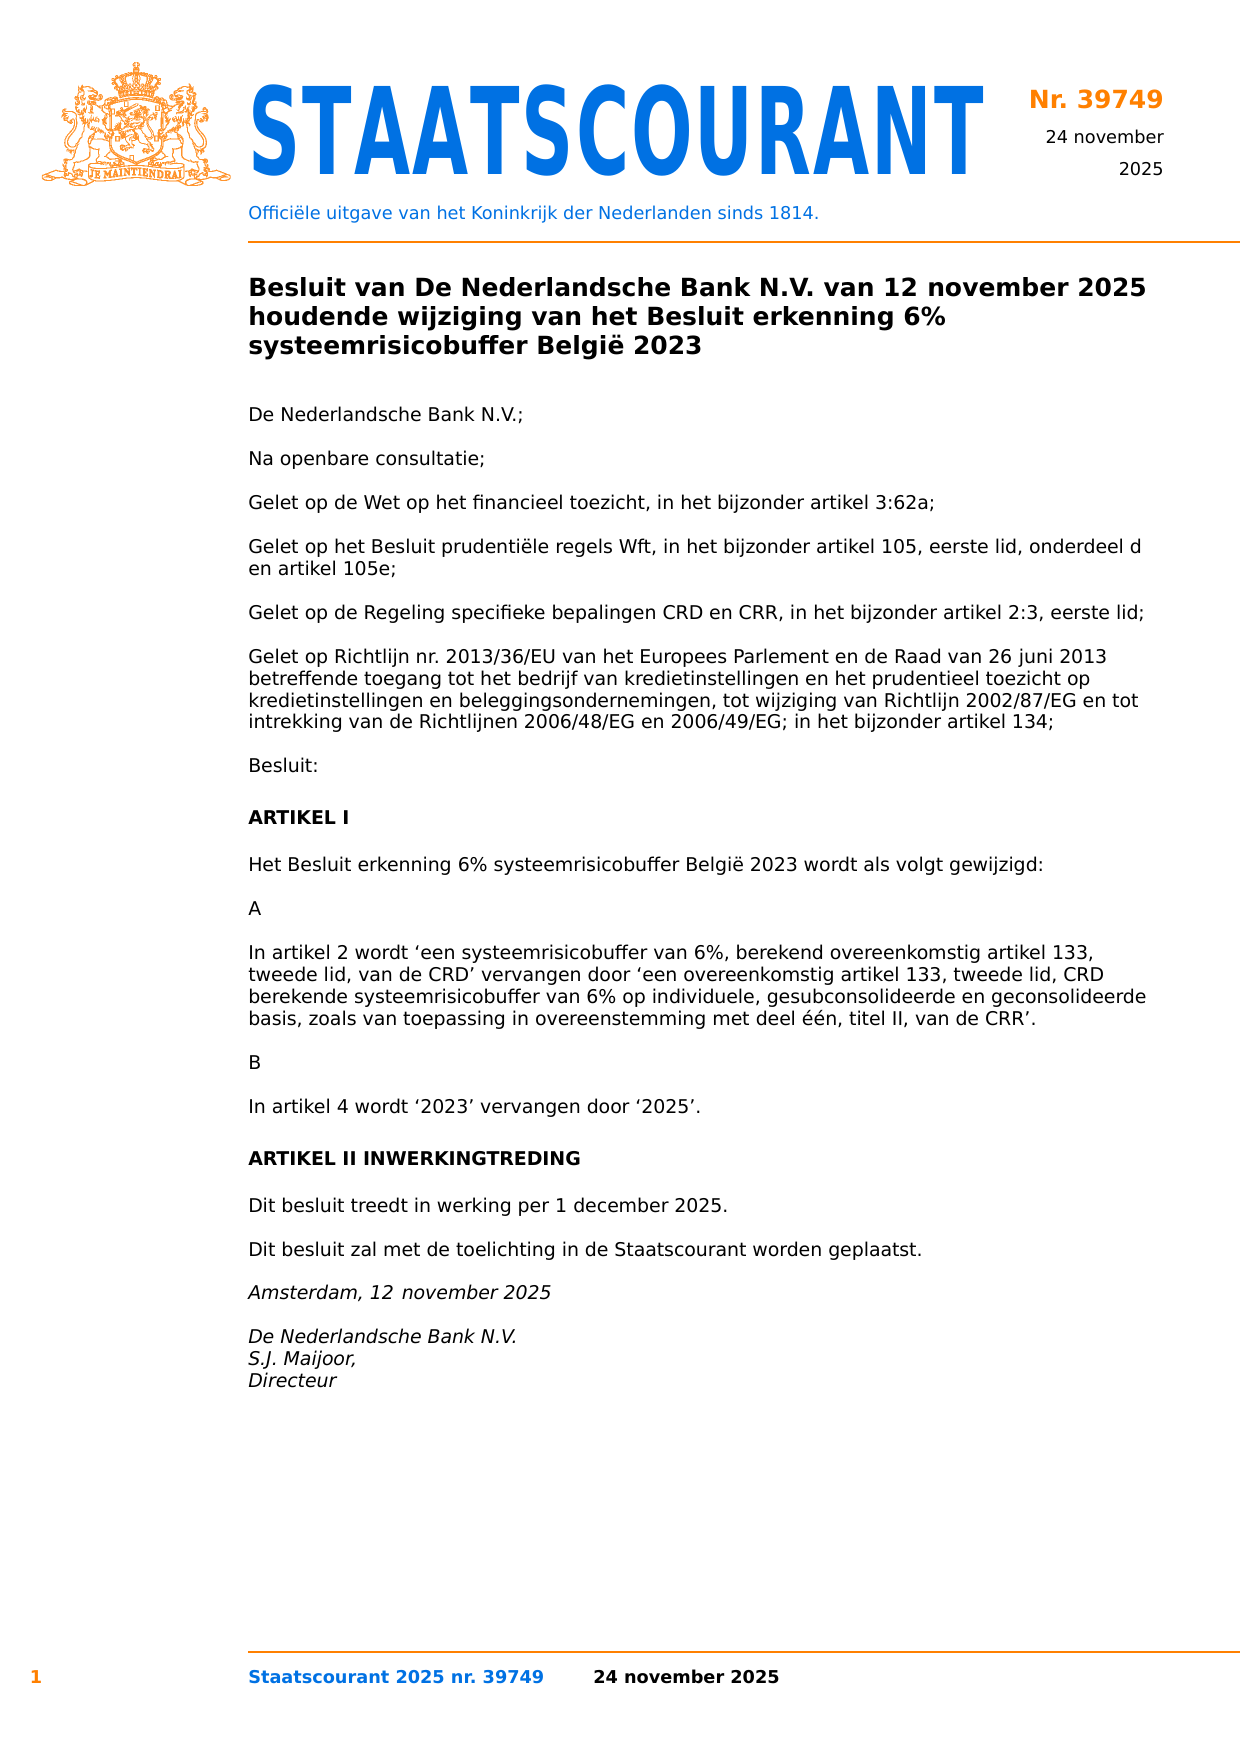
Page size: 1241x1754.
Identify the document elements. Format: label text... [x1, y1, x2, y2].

subtitle ARTIKEL I [248, 807, 1163, 829]
text A [248, 898, 1163, 920]
text Dit besluit zal met de toelichting in de Staatscourant worden geplaatst. [248, 1238, 1163, 1260]
text Gelet op het Besluit prudentiële regels Wft, in het bijzonder artikel 105, eerste lid, onderdeel d en artikel 105e; [248, 536, 1163, 580]
text Gelet op de Wet op het financieel toezicht, in het bijzonder artikel 3:62a; [248, 492, 1163, 514]
text Dit besluit treedt in werking per 1 december 2025. [248, 1194, 1163, 1217]
subtitle ARTIKEL II INWERKINGTREDING [248, 1148, 1163, 1169]
text In artikel 2 wordt ‘een systeemrisicobuffer van 6%, berekend overeenkomstig artikel 133, tweede lid, van de CRD’ vervangen door ‘een overeenkomstig artikel 133, tweede lid, CRD berekende systeemrisicobuffer van 6% op individuele, gesubconsolideerde en geconsolideerde basis, zoals van toepassing in overeenstemming met deel één, titel II, van de CRR’. [248, 942, 1163, 1030]
subtitle Besluit van De Nederlandsche Bank N.V. van 12 november 2025 houdende wijziging van het Besluit erkenning 6% systeemrisicobuffer België 2023 [248, 273, 1163, 361]
table_header Nr. 39749 [998, 62, 1240, 121]
text Het Besluit erkenning 6% systeemrisicobuffer België 2023 wordt als volgt gewijzigd: [248, 854, 1163, 876]
text Besluit: [248, 755, 1163, 777]
table_header [25, 62, 248, 241]
text In artikel 4 wordt ‘2023’ vervangen door ‘2025’. [248, 1096, 1163, 1118]
table_header STAATSCOURANT [248, 62, 998, 203]
text B [248, 1052, 1163, 1074]
text Gelet op de Regeling specifieke bepalingen CRD en CRR, in het bijzonder artikel 2:3, eerste lid; [248, 602, 1163, 624]
table_cell 24 november [998, 121, 1240, 153]
text Gelet op Richtlijn nr. 2013/36/EU van het Europees Parlement en de Raad van 26 juni 2013 betreffende toegang tot het bedrijf van kredietinstellingen en het prudentieel toezicht op kredietinstellingen en beleggingsondernemingen, tot wijziging van Richtlijn 2002/87/EG en tot intrekking van de Richtlijnen 2006/48/EG en 2006/49/EG; in het bijzonder artikel 134; [248, 646, 1163, 733]
table_cell Officiële uitgave van het Koninkrijk der Nederlanden sinds 1814. [248, 203, 1240, 241]
text Amsterdam, 12 november 2025 [248, 1282, 1163, 1304]
table_cell 2025 [998, 153, 1240, 203]
picture [41, 62, 231, 186]
text De Nederlandsche Bank N.V.; [248, 404, 1163, 426]
text Na openbare consultatie; [248, 448, 1163, 470]
text De Nederlandsche Bank N.V. S.J. Maijoor, Directeur [248, 1326, 1163, 1392]
